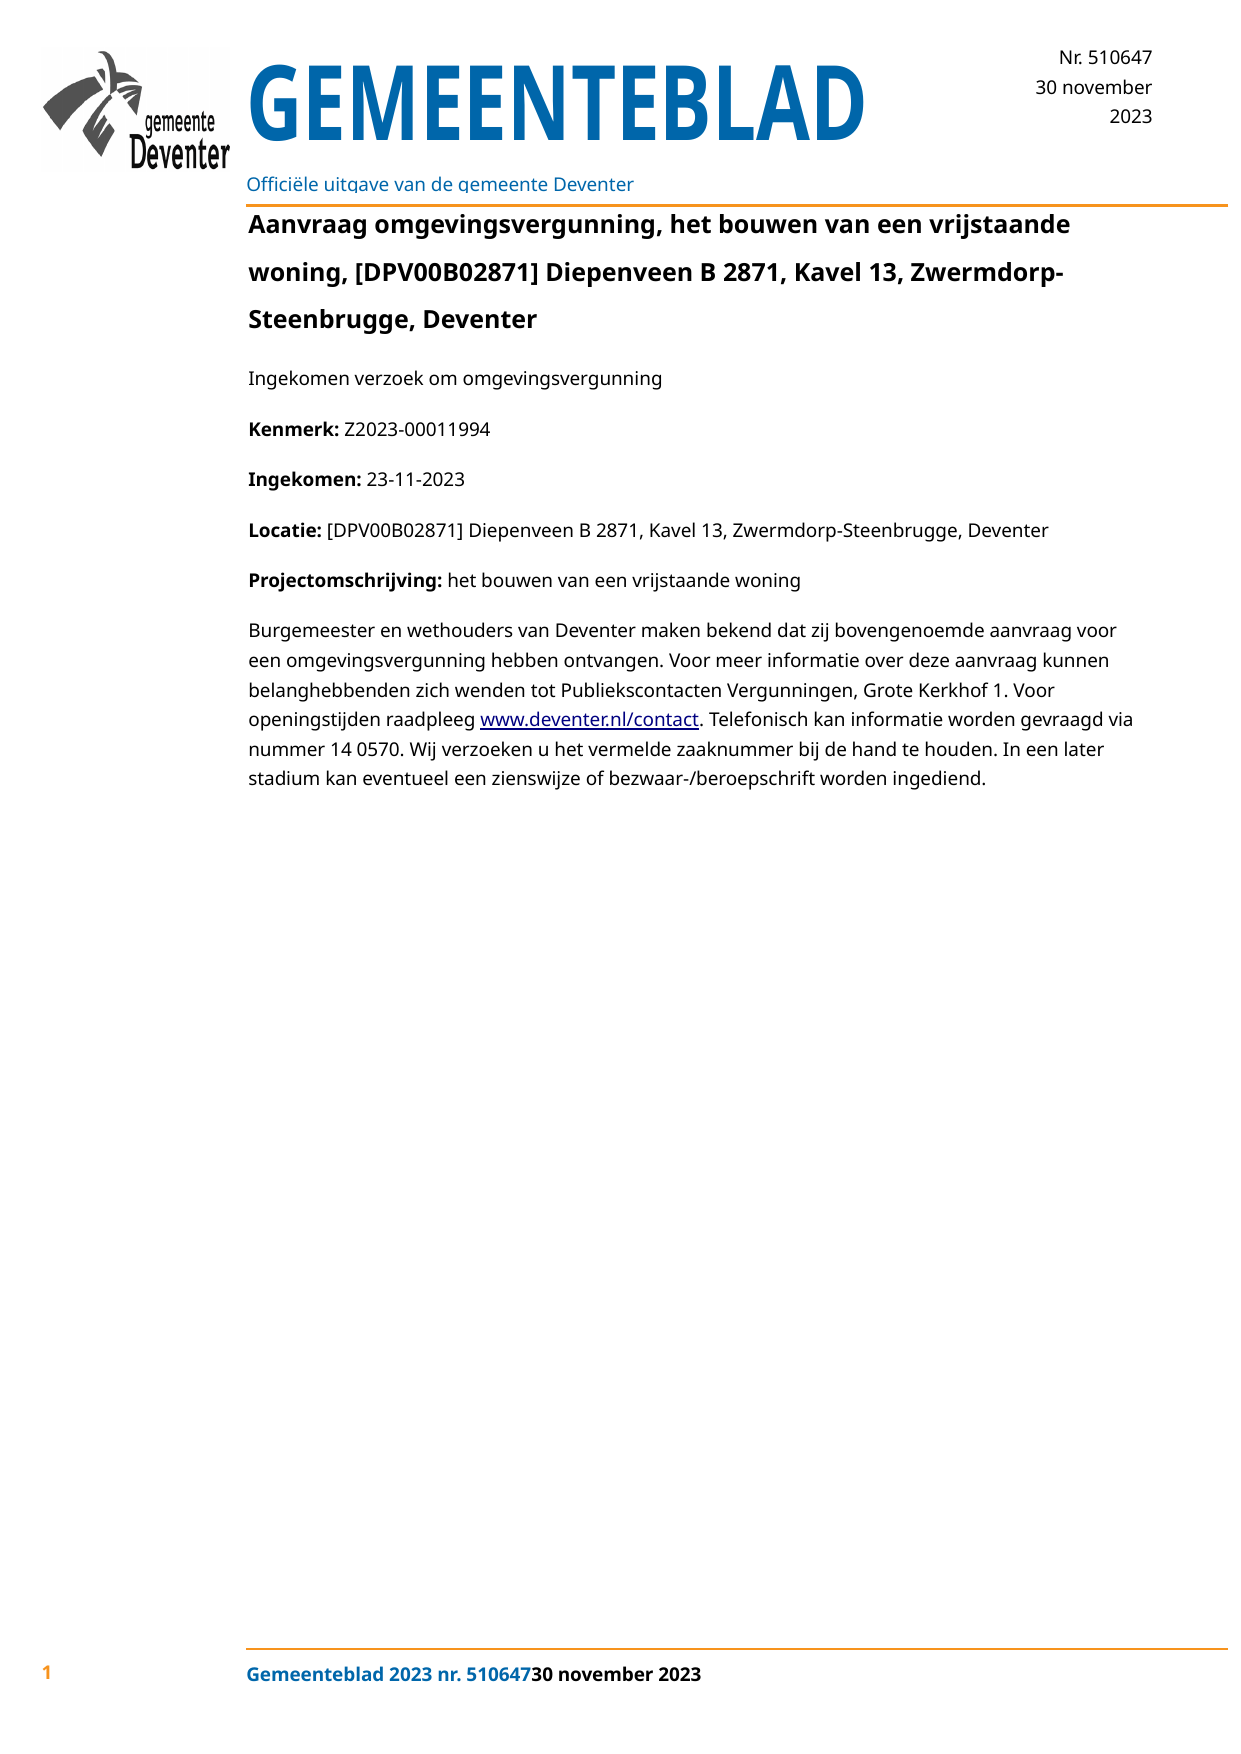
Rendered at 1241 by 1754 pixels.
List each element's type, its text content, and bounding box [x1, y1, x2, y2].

text Burgemeester en wethouders van Deventer maken bekend dat zij bovengenoemde aanvraag voor een omgevingsvergunning hebben ontvangen. Voor meer informatie over deze aanvraag kunnen belanghebbenden zich wenden tot Publiekscontacten Vergunningen, Grote Kerkhof 1. Voor openingstijden raadpleeg www.deventer.nl/contact. Telefonisch kan informatie worden gevraagd via nummer 14 0570. Wij verzoeken u het vermelde zaaknummer bij de hand te houden. In een later stadium kan eventueel een zienswijze of bezwaar-/beroepschrift worden ingediend. [248, 618, 1152, 791]
text Projectomschrijving: het bouwen van een vrijstaande woning [248, 567, 1152, 593]
text Kenmerk: Z2023-00011994 [248, 416, 1152, 442]
text Aanvraag omgevingsvergunning, het bouwen van een vrijstaande woning, [DPV00B02871] Diepenveen B 2871, Kavel 13, Zwermdorp-Steenbrugge, Deventer [248, 207, 1152, 336]
text Ingekomen: 23-11-2023 [248, 466, 1152, 492]
picture [41, 47, 231, 172]
text Locatie: [DPV00B02871] Diepenveen B 2871, Kavel 13, Zwermdorp-Steenbrugge, Deventer [248, 517, 1152, 542]
text Ingekomen verzoek om omgevingsvergunning [248, 366, 1152, 391]
